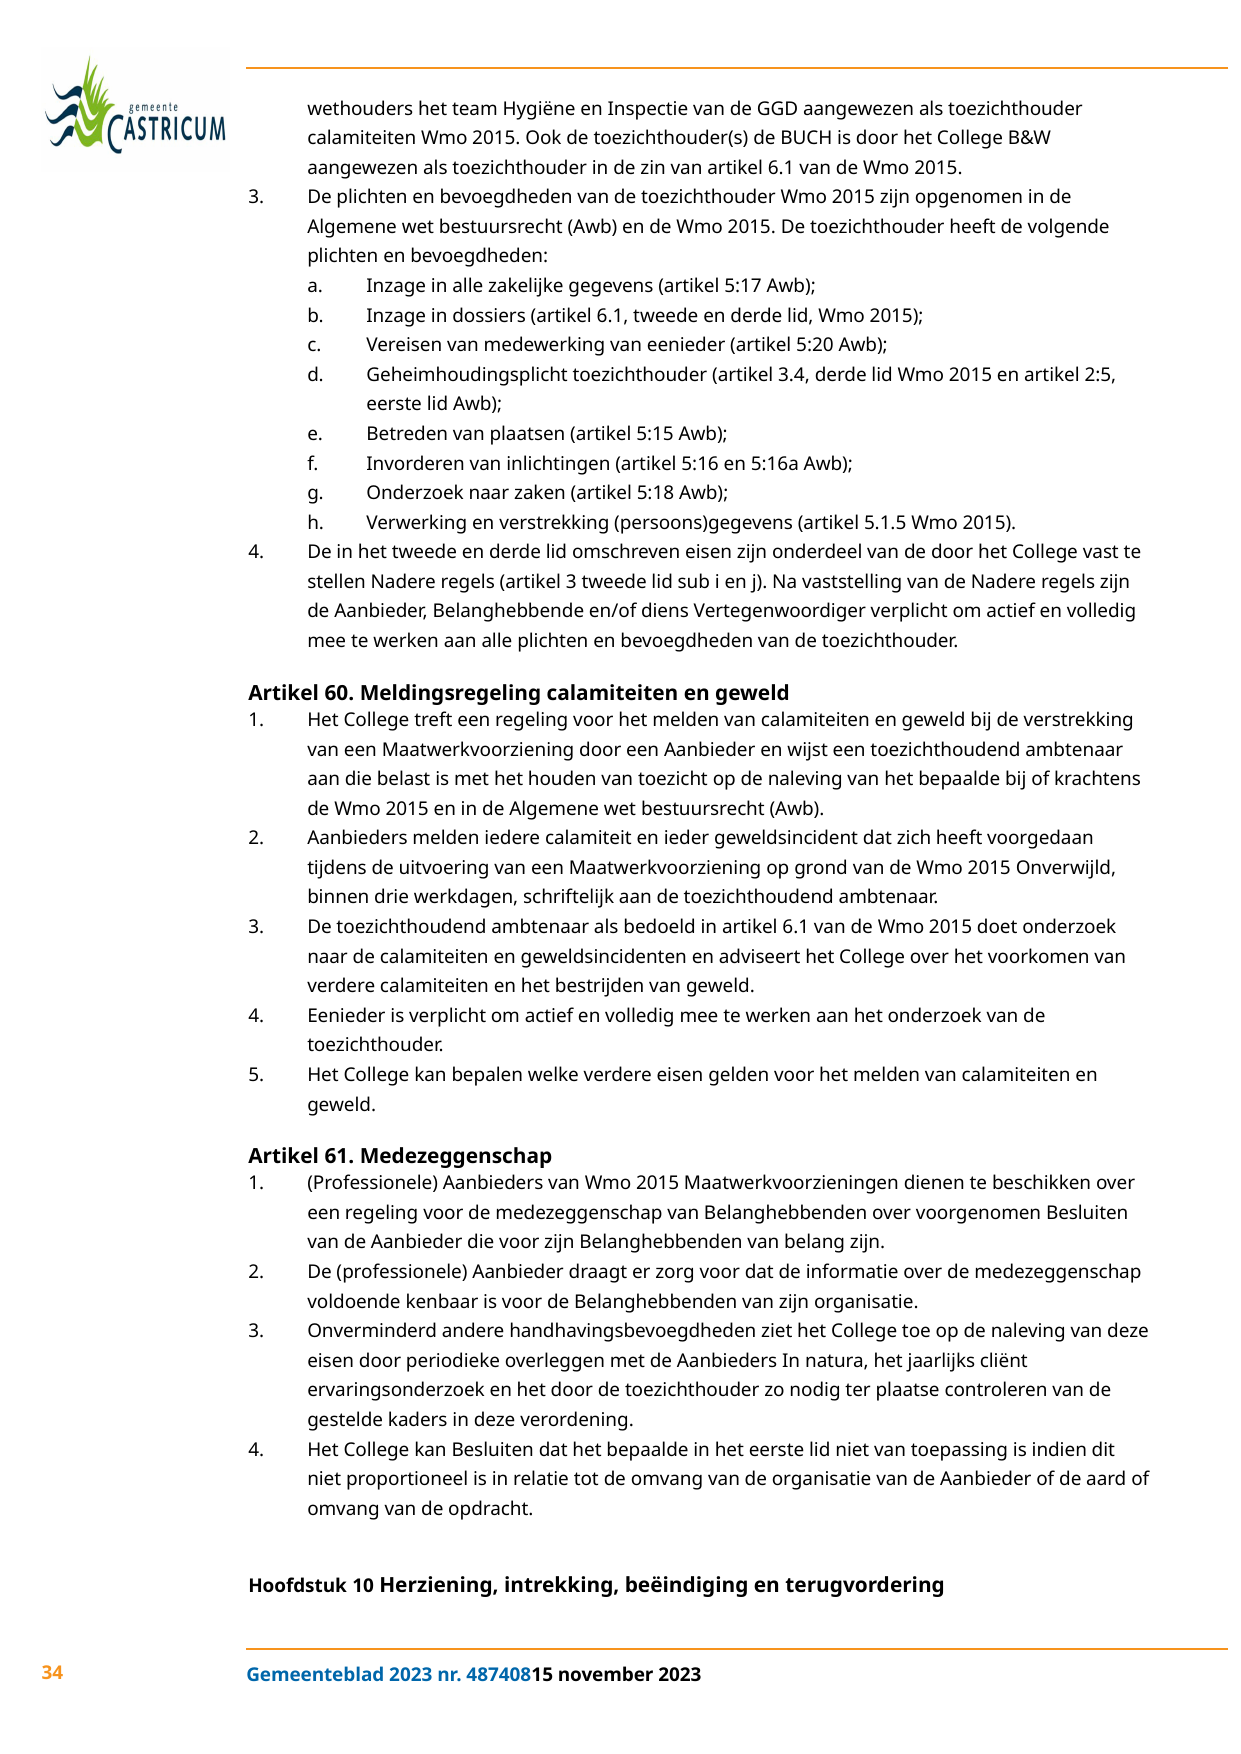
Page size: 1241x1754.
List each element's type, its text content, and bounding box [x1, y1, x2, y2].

list (Professionele) Aanbieders van Wmo 2015 Maatwerkvoorzieningen dienen te beschikken over een regeling voor de medezeggenschap van Belanghebbenden over voorgenomen Besluiten van de Aanbieder die voor zijn Belanghebbenden van belang zijn. [248, 1169, 1152, 1254]
list Invorderen van inlichtingen (artikel 5:16 en 5:16a Awb); [307, 450, 1152, 476]
list De toezichthoudend ambtenaar als bedoeld in artikel 6.1 van de Wmo 2015 doet onderzoek naar de calamiteiten en geweldsincidenten en adviseert het College over het voorkomen van verdere calamiteiten en het bestrijden van geweld. [248, 913, 1152, 998]
list De plichten en bevoegdheden van de toezichthouder Wmo 2015 zijn opgenomen in de Algemene wet bestuursrecht (Awb) en de Wmo 2015. De toezichthouder heeft de volgende plichten en bevoegdheden: [248, 183, 1152, 268]
list Verwerking en verstrekking (persoons)gegevens (artikel 5.1.5 Wmo 2015). [307, 509, 1152, 535]
list Het College treft een regeling voor het melden van calamiteiten en geweld bij de verstrekking van een Maatwerkvoorziening door een Aanbieder en wijst een toezichthoudend ambtenaar aan die belast is met het houden van toezicht op de naleving van het bepaalde bij of krachtens de Wmo 2015 en in de Algemene wet bestuursrecht (Awb). [248, 706, 1152, 821]
picture [41, 47, 231, 172]
list Het College kan bepalen welke verdere eisen gelden voor het melden van calamiteiten en geweld. [248, 1061, 1152, 1116]
list Vereisen van medewerking van eenieder (artikel 5:20 Awb); [307, 331, 1152, 357]
list Eenieder is verplicht om actief en volledig mee te werken aan het onderzoek van de toezichthouder. [248, 1002, 1152, 1057]
text Artikel 61. Medezeggenschap [248, 1141, 1152, 1169]
list De (professionele) Aanbieder draagt er zorg voor dat de informatie over de medezeggenschap voldoende kenbaar is voor de Belanghebbenden van zijn organisatie. [248, 1258, 1152, 1314]
list Betreden van plaatsen (artikel 5:15 Awb); [307, 420, 1152, 446]
list Onderzoek naar zaken (artikel 5:18 Awb); [307, 479, 1152, 505]
text Artikel 60. Meldingsregeling calamiteiten en geweld [248, 678, 1152, 706]
list Inzage in dossiers (artikel 6.1, tweede en derde lid, Wmo 2015); [307, 302, 1152, 328]
list Inzage in alle zakelijke gegevens (artikel 5:17 Awb); [307, 272, 1152, 298]
list Onverminderd andere handhavingsbevoegdheden ziet het College toe op de naleving van deze eisen door periodieke overleggen met de Aanbieders In natura, het jaarlijks cliënt ervaringsonderzoek en het door de toezichthouder zo nodig ter plaatse controleren van de gestelde kaders in deze verordening. [248, 1317, 1152, 1432]
list De in het tweede en derde lid omschreven eisen zijn onderdeel van de door het College vast te stellen Nadere regels (artikel 3 tweede lid sub i en j). Na vaststelling van de Nadere regels zijn de Aanbieder, Belanghebbende en/of diens Vertegenwoordiger verplicht om actief en volledig mee te werken aan alle plichten en bevoegdheden van de toezichthouder. [248, 538, 1152, 653]
list wethouders het team Hygiëne en Inspectie van de GGD aangewezen als toezichthouder calamiteiten Wmo 2015. Ook de toezichthouder(s) de BUCH is door het College B&W aangewezen als toezichthouder in de zin van artikel 6.1 van de Wmo 2015. [248, 95, 1152, 180]
text Hoofdstuk 10 Herziening, intrekking, beëindiging en terugvordering [248, 1570, 1152, 1599]
list Het College kan Besluiten dat het bepaalde in het eerste lid niet van toepassing is indien dit niet proportioneel is in relatie tot de omvang van de organisatie van de Aanbieder of de aard of omvang van de opdracht. [248, 1436, 1152, 1521]
list Aanbieders melden iedere calamiteit en ieder geweldsincident dat zich heeft voorgedaan tijdens de uitvoering van een Maatwerkvoorziening op grond van de Wmo 2015 Onverwijld, binnen drie werkdagen, schriftelijk aan de toezichthoudend ambtenaar. [248, 824, 1152, 909]
list Geheimhoudingsplicht toezichthouder (artikel 3.4, derde lid Wmo 2015 en artikel 2:5, eerste lid Awb); [307, 361, 1152, 416]
